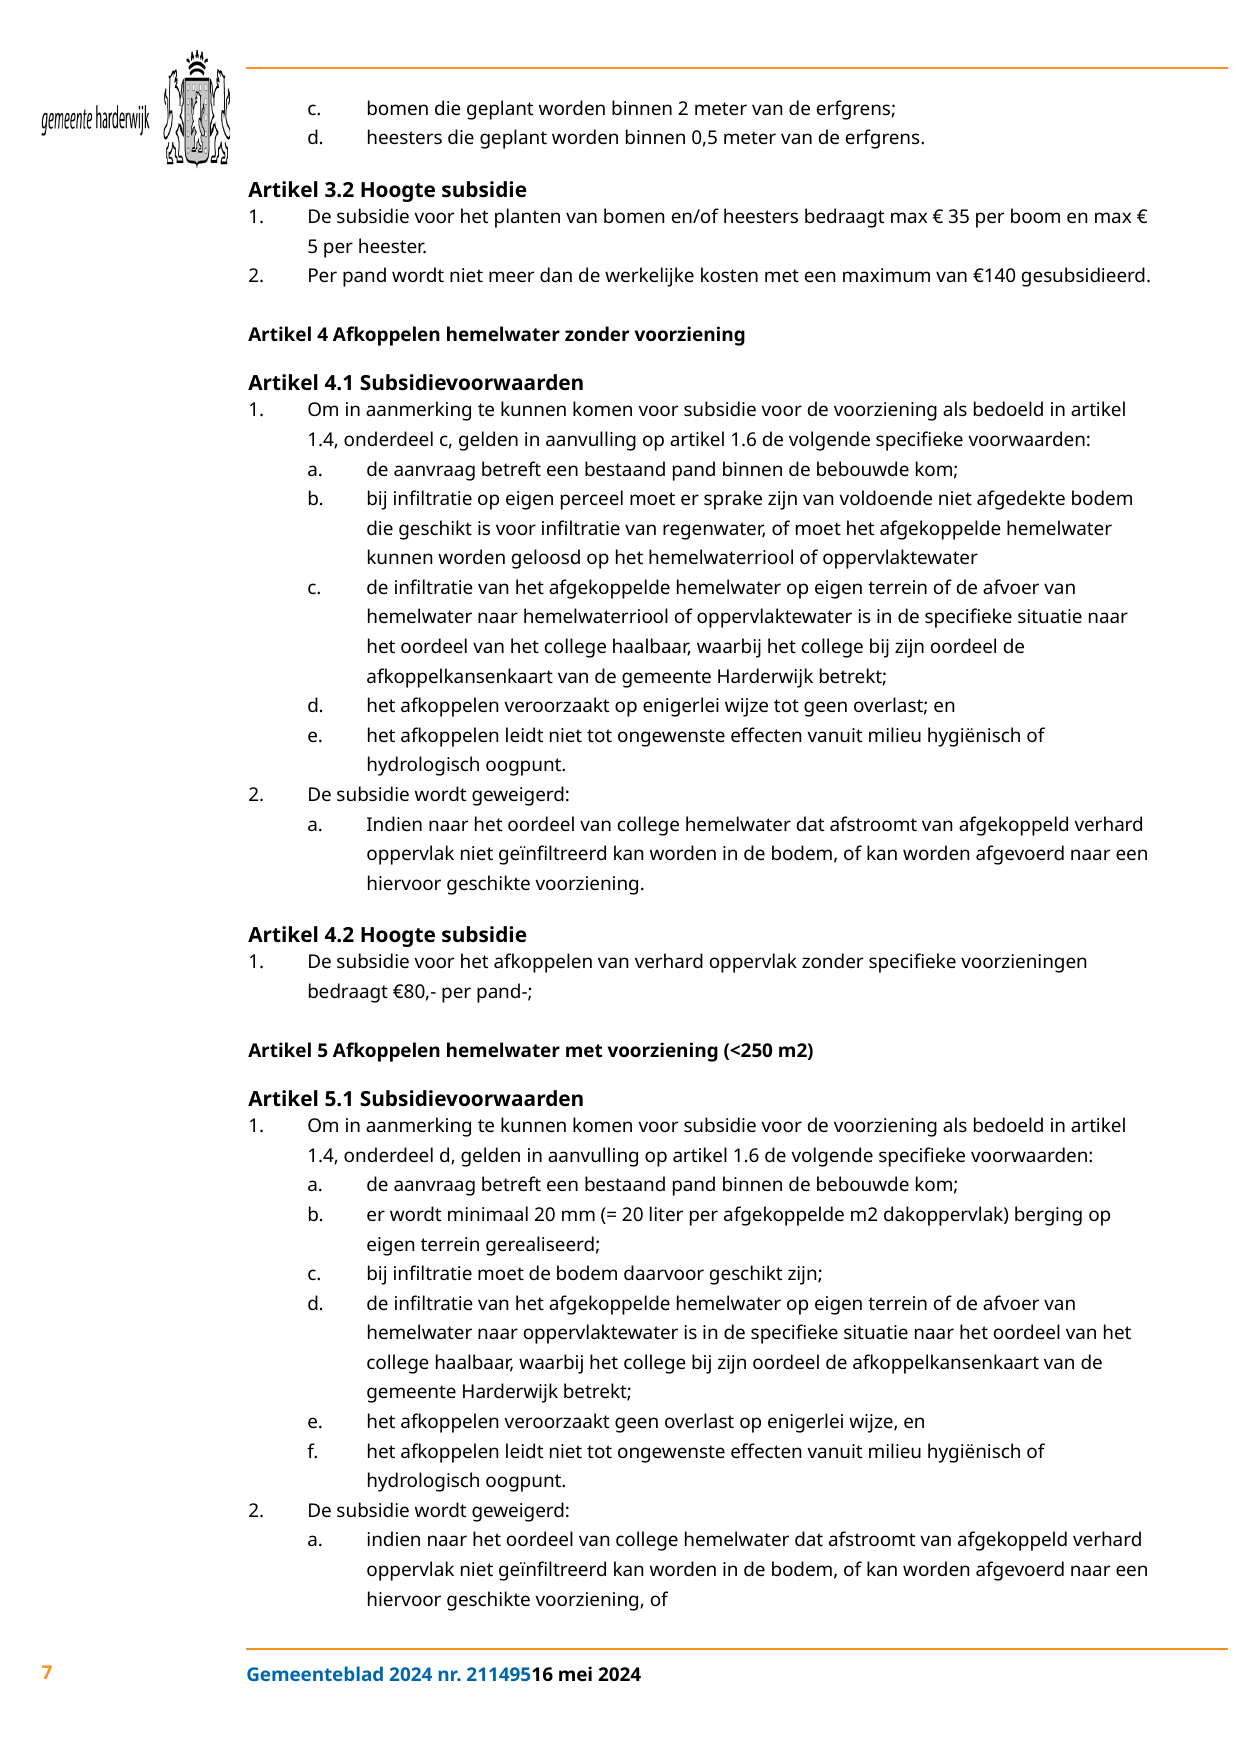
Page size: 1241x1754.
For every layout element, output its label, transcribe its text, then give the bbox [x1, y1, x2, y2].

list de infiltratie van het afgekoppelde hemelwater op eigen terrein of de afvoer van hemelwater naar hemelwaterriool of oppervlaktewater is in de specifieke situatie naar het oordeel van het college haalbaar, waarbij het college bij zijn oordeel de afkoppelkansenkaart van de gemeente Harderwijk betrekt; [307, 574, 1152, 688]
list Om in aanmerking te kunnen komen voor subsidie voor de voorziening als bedoeld in artikel 1.4, onderdeel c, gelden in aanvulling op artikel 1.6 de volgende specifieke voorwaarden: [248, 397, 1152, 452]
list de aanvraag betreft een bestaand pand binnen de bebouwde kom; [307, 1172, 1152, 1197]
list Per pand wordt niet meer dan de werkelijke kosten met een maximum van €140 gesubsidieerd. [248, 262, 1152, 288]
list het afkoppelen leidt niet tot ongewenste effecten vanuit milieu hygiënisch of hydrologisch oogpunt. [307, 1438, 1152, 1493]
text Artikel 4.2 Hoogte subsidie [248, 920, 1152, 949]
list Indien naar het oordeel van college hemelwater dat afstroomt van afgekoppeld verhard oppervlak niet geïnfiltreerd kan worden in de bodem, of kan worden afgevoerd naar een hiervoor geschikte voorziening. [307, 811, 1152, 896]
text Artikel 5.1 Subsidievoorwaarden [248, 1084, 1152, 1112]
text Artikel 4 Afkoppelen hemelwater zonder voorziening [248, 322, 1152, 347]
list Om in aanmerking te kunnen komen voor subsidie voor de voorziening als bedoeld in artikel 1.4, onderdeel d, gelden in aanvulling op artikel 1.6 de volgende specifieke voorwaarden: [248, 1112, 1152, 1168]
list er wordt minimaal 20 mm (= 20 liter per afgekoppelde m2 dakoppervlak) berging op eigen terrein gerealiseerd; [307, 1201, 1152, 1257]
list het afkoppelen veroorzaakt geen overlast op enigerlei wijze, en [307, 1408, 1152, 1434]
list heesters die geplant worden binnen 0,5 meter van de erfgrens. [307, 124, 1152, 150]
list De subsidie wordt geweigerd: [248, 781, 1152, 807]
list het afkoppelen veroorzaakt op enigerlei wijze tot geen overlast; en [307, 692, 1152, 718]
text Artikel 5 Afkoppelen hemelwater met voorziening (<250 m2) [248, 1037, 1152, 1063]
list het afkoppelen leidt niet tot ongewenste effecten vanuit milieu hygiënisch of hydrologisch oogpunt. [307, 722, 1152, 777]
list bij infiltratie op eigen perceel moet er sprake zijn van voldoende niet afgedekte bodem die geschikt is voor infiltratie van regenwater, of moet het afgekoppelde hemelwater kunnen worden geloosd op het hemelwaterriool of oppervlaktewater [307, 485, 1152, 570]
list indien naar het oordeel van college hemelwater dat afstroomt van afgekoppeld verhard oppervlak niet geïnfiltreerd kan worden in de bodem, of kan worden afgevoerd naar een hiervoor geschikte voorziening, of [307, 1527, 1152, 1612]
list de infiltratie van het afgekoppelde hemelwater op eigen terrein of de afvoer van hemelwater naar oppervlaktewater is in de specifieke situatie naar het oordeel van het college haalbaar, waarbij het college bij zijn oordeel de afkoppelkansenkaart van de gemeente Harderwijk betrekt; [307, 1290, 1152, 1404]
list De subsidie voor het afkoppelen van verhard oppervlak zonder specifieke voorzieningen bedraagt €80,- per pand-; [248, 949, 1152, 1004]
text Artikel 4.1 Subsidievoorwaarden [248, 368, 1152, 397]
list de aanvraag betreft een bestaand pand binnen de bebouwde kom; [307, 456, 1152, 481]
picture [41, 47, 231, 172]
list De subsidie voor het planten van bomen en/of heesters bedraagt max € 35 per boom en max € 5 per heester. [248, 203, 1152, 258]
text Artikel 3.2 Hoogte subsidie [248, 175, 1152, 203]
list bij infiltratie moet de bodem daarvoor geschikt zijn; [307, 1260, 1152, 1286]
list bomen die geplant worden binnen 2 meter van de erfgrens; [307, 95, 1152, 121]
list De subsidie wordt geweigerd: [248, 1497, 1152, 1523]
